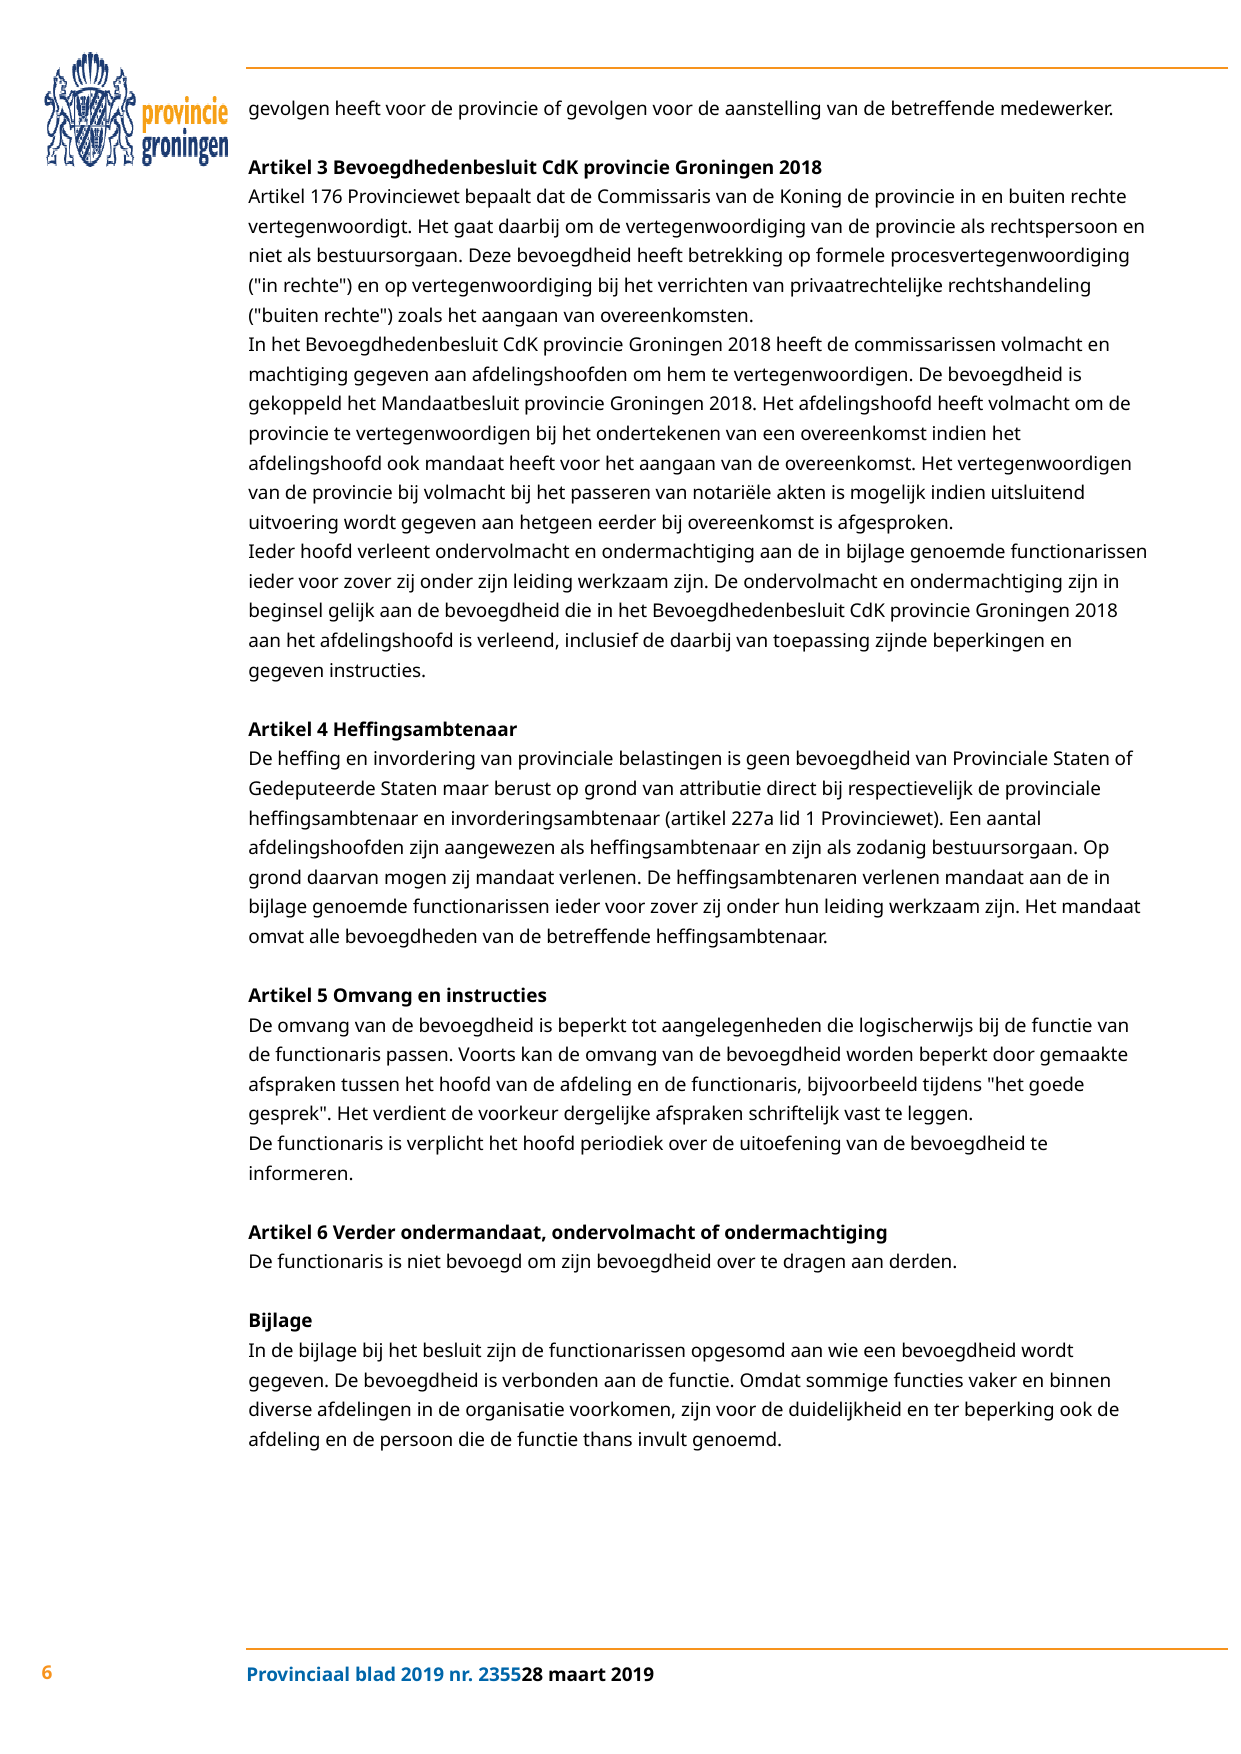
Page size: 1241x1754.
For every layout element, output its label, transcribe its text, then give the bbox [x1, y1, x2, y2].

text In het Bevoegdhedenbesluit CdK provincie Groningen 2018 heeft de commissarissen volmacht en machtiging gegeven aan afdelingshoofden om hem te vertegenwoordigen. De bevoegdheid is gekoppeld het Mandaatbesluit provincie Groningen 2018. Het afdelingshoofd heeft volmacht om de provincie te vertegenwoordigen bij het ondertekenen van een overeenkomst indien het afdelingshoofd ook mandaat heeft voor het aangaan van de overeenkomst. Het vertegenwoordigen van de provincie bij volmacht bij het passeren van notariële akten is mogelijk indien uitsluitend uitvoering wordt gegeven aan hetgeen eerder bij overeenkomst is afgesproken. [248, 331, 1152, 535]
text Artikel 176 Provinciewet bepaalt dat de Commissaris van de Koning de provincie in en buiten rechte vertegenwoordigt. Het gaat daarbij om de vertegenwoordiging van de provincie als rechtspersoon en niet als bestuursorgaan. Deze bevoegdheid heeft betrekking op formele procesvertegenwoordiging ("in rechte") en op vertegenwoordiging bij het verrichten van privaatrechtelijke rechtshandeling ("buiten rechte") zoals het aangaan van overeenkomsten. [248, 183, 1152, 328]
text Artikel 5 Omvang en instructies [248, 982, 1152, 1008]
text De functionaris is verplicht het hoofd periodiek over de uitoefening van de bevoegdheid te informeren. [248, 1130, 1152, 1186]
text De heffing en invordering van provinciale belastingen is geen bevoegdheid van Provinciale Staten of Gedeputeerde Staten maar berust op grond van attributie direct bij respectievelijk de provinciale heffingsambtenaar en invorderingsambtenaar (artikel 227a lid 1 Provinciewet). Een aantal afdelingshoofden zijn aangewezen als heffingsambtenaar en zijn als zodanig bestuursorgaan. Op grond daarvan mogen zij mandaat verlenen. De heffingsambtenaren verlenen mandaat aan de in bijlage genoemde functionarissen ieder voor zover zij onder hun leiding werkzaam zijn. Het mandaat omvat alle bevoegdheden van de betreffende heffingsambtenaar. [248, 746, 1152, 949]
text De omvang van de bevoegdheid is beperkt tot aangelegenheden die logischerwijs bij de functie van de functionaris passen. Voorts kan de omvang van de bevoegdheid worden beperkt door gemaakte afspraken tussen het hoofd van de afdeling en de functionaris, bijvoorbeeld tijdens "het goede gesprek". Het verdient de voorkeur dergelijke afspraken schriftelijk vast te leggen. [248, 1012, 1152, 1126]
text Artikel 3 Bevoegdhedenbesluit CdK provincie Groningen 2018 [248, 154, 1152, 180]
text In de bijlage bij het besluit zijn de functionarissen opgesomd aan wie een bevoegdheid wordt gegeven. De bevoegdheid is verbonden aan de functie. Omdat sommige functies vaker en binnen diverse afdelingen in de organisatie voorkomen, zijn voor de duidelijkheid en ter beperking ook de afdeling en de persoon die de functie thans invult genoemd. [248, 1337, 1152, 1452]
picture [41, 47, 231, 172]
text Ieder hoofd verleent ondervolmacht en ondermachtiging aan de in bijlage genoemde functionarissen ieder voor zover zij onder zijn leiding werkzaam zijn. De ondervolmacht en ondermachtiging zijn in beginsel gelijk aan de bevoegdheid die in het Bevoegdhedenbesluit CdK provincie Groningen 2018 aan het afdelingshoofd is verleend, inclusief de daarbij van toepassing zijnde beperkingen en gegeven instructies. [248, 538, 1152, 683]
text Artikel 6 Verder ondermandaat, ondervolmacht of ondermachtiging [248, 1219, 1152, 1245]
text De functionaris is niet bevoegd om zijn bevoegdheid over te dragen aan derden. [248, 1248, 1152, 1274]
text Artikel 4 Heffingsambtenaar [248, 716, 1152, 742]
text Bijlage [248, 1308, 1152, 1333]
text gevolgen heeft voor de provincie of gevolgen voor de aanstelling van de betreffende medewerker. [248, 95, 1152, 121]
